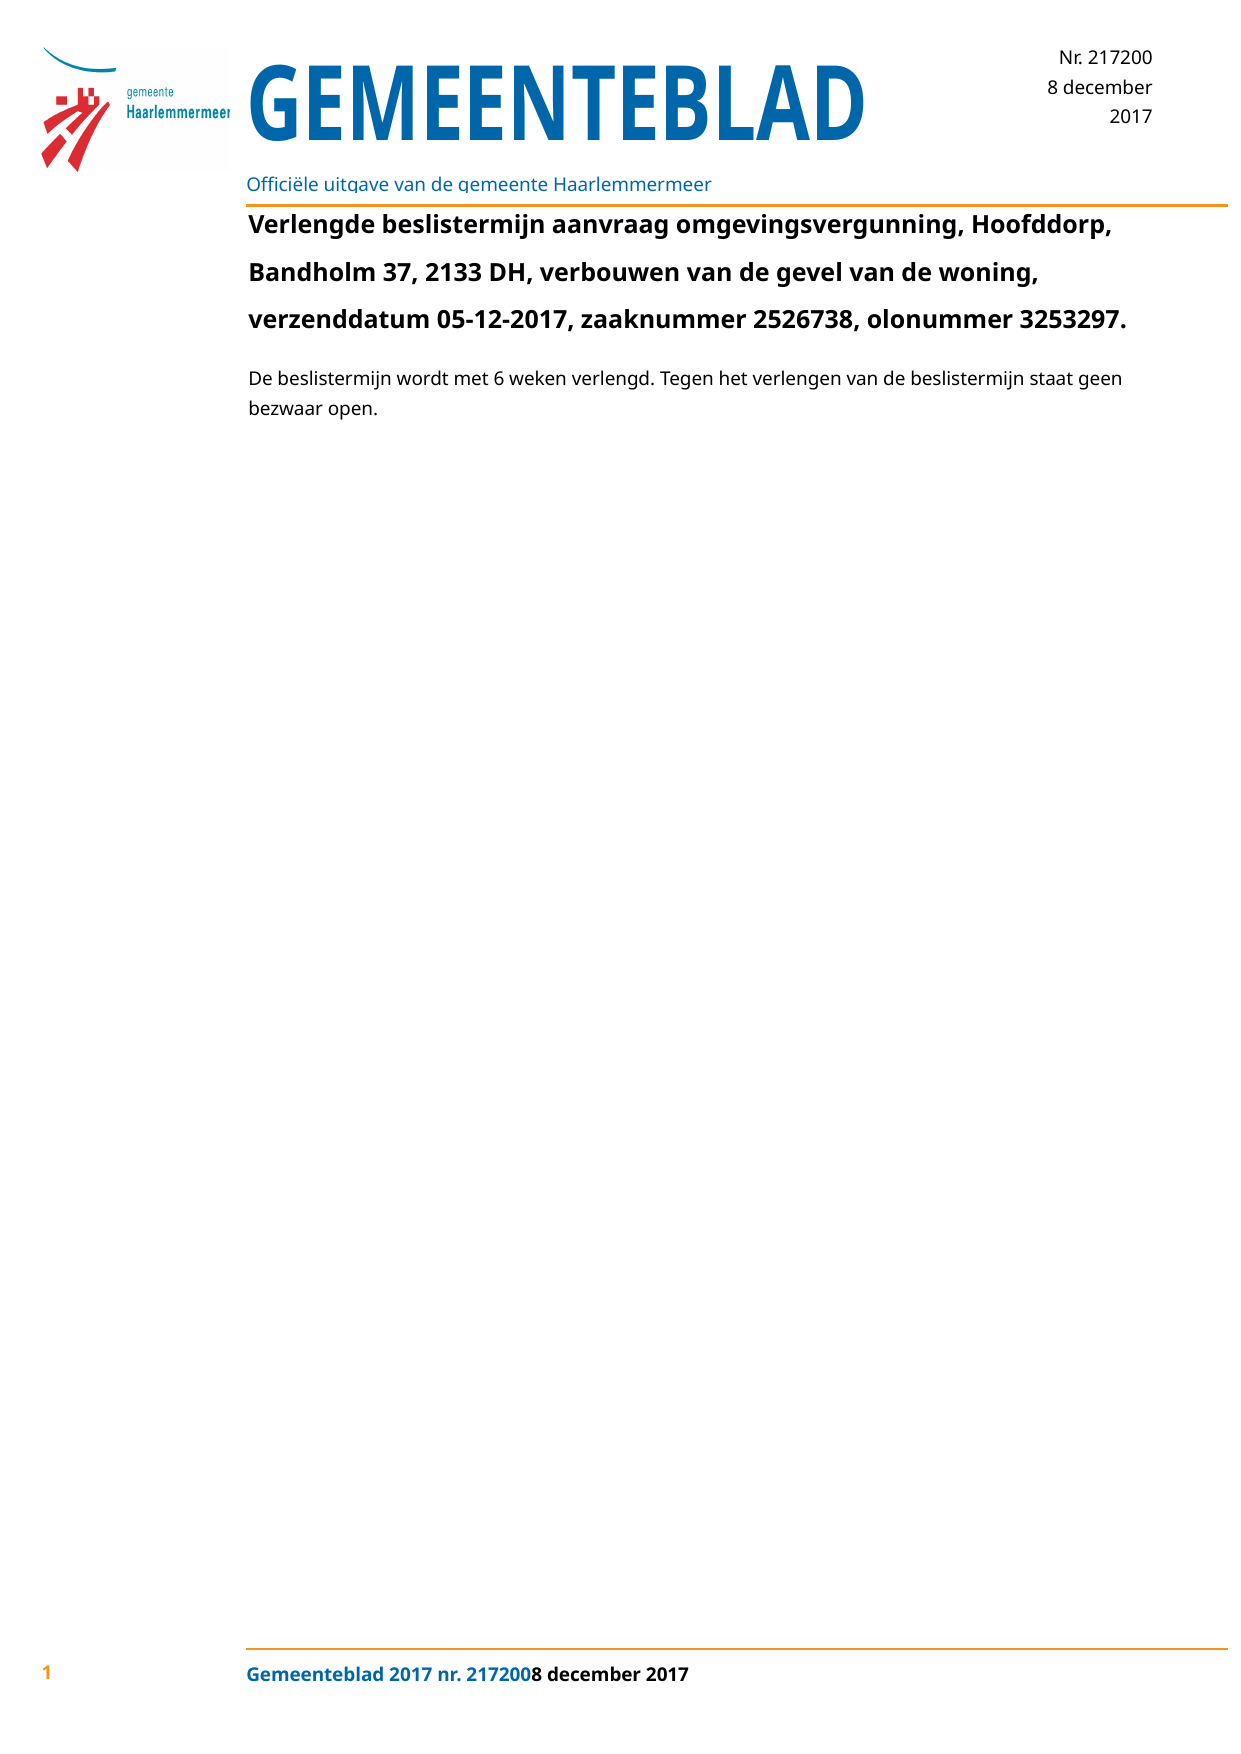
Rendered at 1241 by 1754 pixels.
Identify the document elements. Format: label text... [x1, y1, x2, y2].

text De beslistermijn wordt met 6 weken verlengd. Tegen het verlengen van de beslistermijn staat geen bezwaar open. [248, 366, 1152, 421]
text Verlengde beslistermijn aanvraag omgevingsvergunning, Hoofddorp, Bandholm 37, 2133 DH, verbouwen van de gevel van de woning, verzenddatum 05-12-2017, zaaknummer 2526738, olonummer 3253297. [248, 207, 1152, 336]
picture [41, 47, 231, 172]
